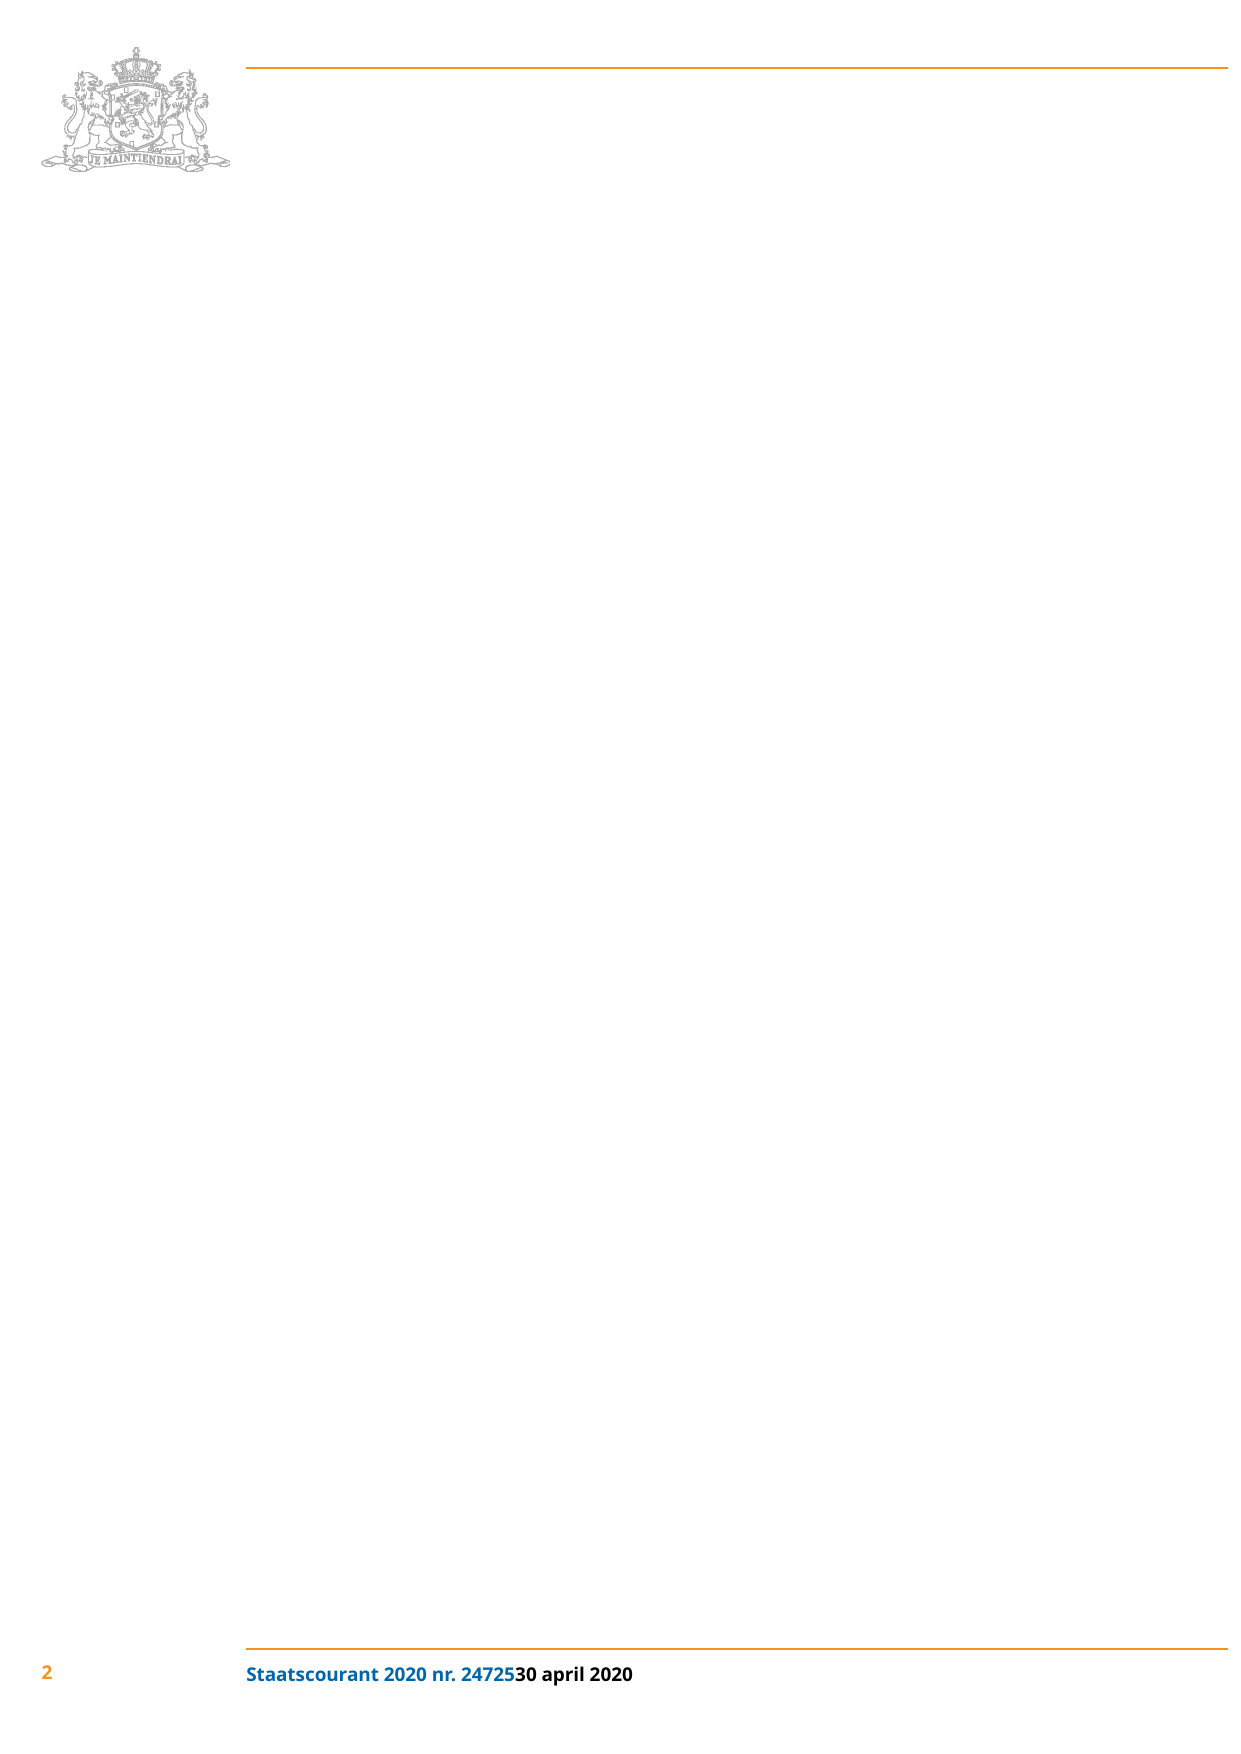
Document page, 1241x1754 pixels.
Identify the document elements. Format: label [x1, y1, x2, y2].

picture [41, 47, 231, 172]
